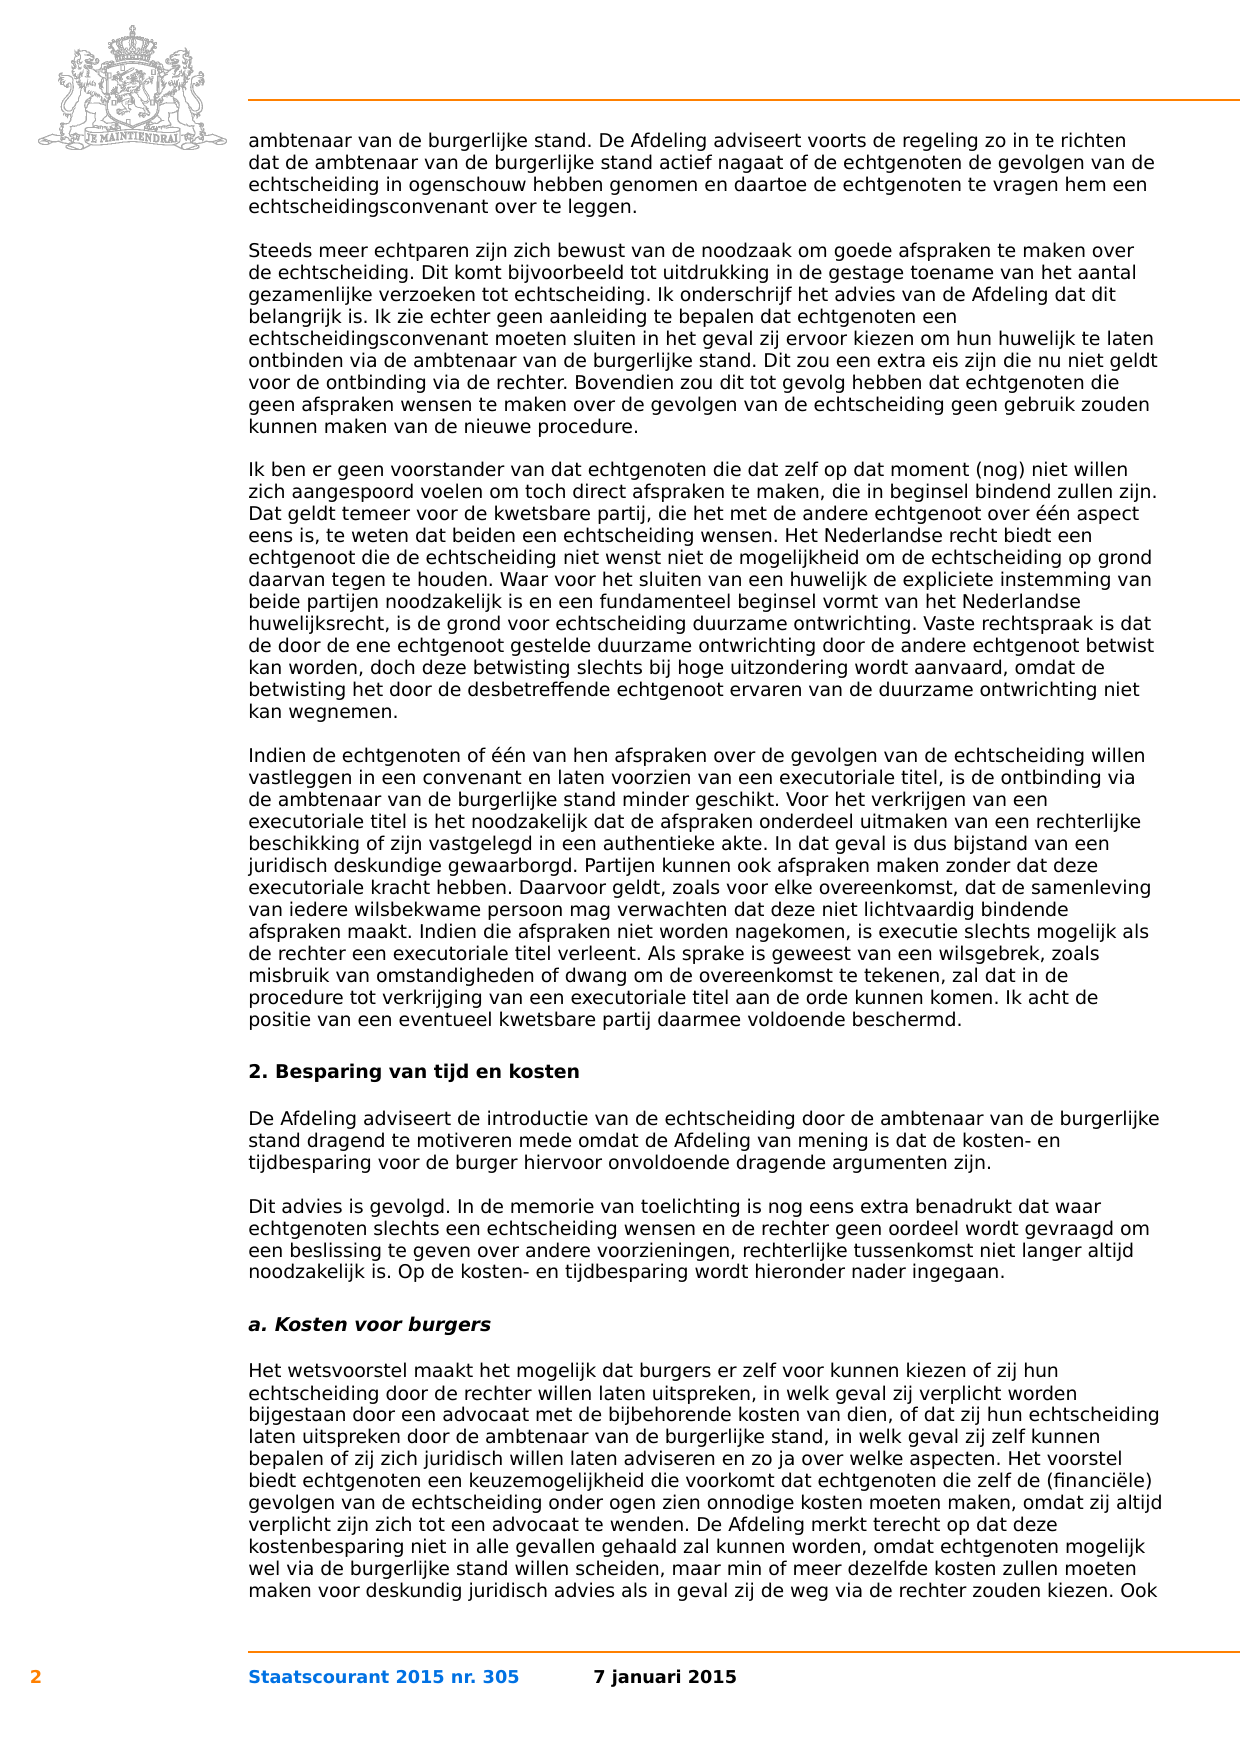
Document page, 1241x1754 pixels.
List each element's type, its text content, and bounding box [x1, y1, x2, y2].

subtitle a. Kosten voor burgers [248, 1313, 1163, 1335]
text Steeds meer echtparen zijn zich bewust van de noodzaak om goede afspraken te maken over de echtscheiding. Dit komt bijvoorbeeld tot uitdrukking in de gestage toename van het aantal gezamenlijke verzoeken tot echtscheiding. Ik onderschrijf het advies van de Afdeling dat dit belangrijk is. Ik zie echter geen aanleiding te bepalen dat echtgenoten een echtscheidingsconvenant moeten sluiten in het geval zij ervoor kiezen om hun huwelijk te laten ontbinden via de ambtenaar van de burgerlijke stand. Dit zou een extra eis zijn die nu niet geldt voor de ontbinding via de rechter. Bovendien zou dit tot gevolg hebben dat echtgenoten die geen afspraken wensen te maken over de gevolgen van de echtscheiding geen gebruik zouden kunnen maken van de nieuwe procedure. [248, 240, 1163, 437]
text Indien de echtgenoten of één van hen afspraken over de gevolgen van de echtscheiding willen vastleggen in een convenant en laten voorzien van een executoriale titel, is de ontbinding via de ambtenaar van de burgerlijke stand minder geschikt. Voor het verkrijgen van een executoriale titel is het noodzakelijk dat de afspraken onderdeel uitmaken van een rechterlijke beschikking of zijn vastgelegd in een authentieke akte. In dat geval is dus bijstand van een juridisch deskundige gewaarborgd. Partijen kunnen ook afspraken maken zonder dat deze executoriale kracht hebben. Daarvoor geldt, zoals voor elke overeenkomst, dat de samenleving van iedere wilsbekwame persoon mag verwachten dat deze niet lichtvaardig bindende afspraken maakt. Indien die afspraken niet worden nagekomen, is executie slechts mogelijk als de rechter een executoriale titel verleent. Als sprake is geweest van een wilsgebrek, zoals misbruik van omstandigheden of dwang om de overeenkomst te tekenen, zal dat in de procedure tot verkrijging van een executoriale titel aan de orde kunnen komen. Ik acht de positie van een eventueel kwetsbare partij daarmee voldoende beschermd. [248, 745, 1163, 1031]
picture [38, 25, 227, 150]
subtitle 2. Besparing van tijd en kosten [248, 1061, 1163, 1083]
text Ik ben er geen voorstander van dat echtgenoten die dat zelf op dat moment (nog) niet willen zich aangespoord voelen om toch direct afspraken te maken, die in beginsel bindend zullen zijn. Dat geldt temeer voor de kwetsbare partij, die het met de andere echtgenoot over één aspect eens is, te weten dat beiden een echtscheiding wensen. Het Nederlandse recht biedt een echtgenoot die de echtscheiding niet wenst niet de mogelijkheid om de echtscheiding op grond daarvan tegen te houden. Waar voor het sluiten van een huwelijk de expliciete instemming van beide partijen noodzakelijk is en een fundamenteel beginsel vormt van het Nederlandse huwelijksrecht, is de grond voor echtscheiding duurzame ontwrichting. Vaste rechtspraak is dat de door de ene echtgenoot gestelde duurzame ontwrichting door de andere echtgenoot betwist kan worden, doch deze betwisting slechts bij hoge uitzondering wordt aanvaard, omdat de betwisting het door de desbetreffende echtgenoot ervaren van de duurzame ontwrichting niet kan wegnemen. [248, 459, 1163, 723]
text Het wetsvoorstel maakt het mogelijk dat burgers er zelf voor kunnen kiezen of zij hun echtscheiding door de rechter willen laten uitspreken, in welk geval zij verplicht worden bijgestaan door een advocaat met de bijbehorende kosten van dien, of dat zij hun echtscheiding laten uitspreken door de ambtenaar van de burgerlijke stand, in welk geval zij zelf kunnen bepalen of zij zich juridisch willen laten adviseren en zo ja over welke aspecten. Het voorstel biedt echtgenoten een keuzemogelijkheid die voorkomt dat echtgenoten die zelf de (financiële) gevolgen van de echtscheiding onder ogen zien onnodige kosten moeten maken, omdat zij altijd verplicht zijn zich tot een advocaat te wenden. De Afdeling merkt terecht op dat deze kostenbesparing niet in alle gevallen gehaald zal kunnen worden, omdat echtgenoten mogelijk wel via de burgerlijke stand willen scheiden, maar min of meer dezelfde kosten zullen moeten maken voor deskundig juridisch advies als in geval zij de weg via de rechter zouden kiezen. Ook [248, 1360, 1163, 1602]
text ambtenaar van de burgerlijke stand. De Afdeling adviseert voorts de regeling zo in te richten dat de ambtenaar van de burgerlijke stand actief nagaat of de echtgenoten de gevolgen van de echtscheiding in ogenschouw hebben genomen en daartoe de echtgenoten te vragen hem een echtscheidingsconvenant over te leggen. [248, 130, 1163, 218]
text Dit advies is gevolgd. In de memorie van toelichting is nog eens extra benadrukt dat waar echtgenoten slechts een echtscheiding wensen en de rechter geen oordeel wordt gevraagd om een beslissing te geven over andere voorzieningen, rechterlijke tussenkomst niet langer altijd noodzakelijk is. Op de kosten- en tijdbesparing wordt hieronder nader ingegaan. [248, 1196, 1163, 1283]
text De Afdeling adviseert de introductie van de echtscheiding door de ambtenaar van de burgerlijke stand dragend te motiveren mede omdat de Afdeling van mening is dat de kosten- en tijdbesparing voor de burger hiervoor onvoldoende dragende argumenten zijn. [248, 1108, 1163, 1174]
